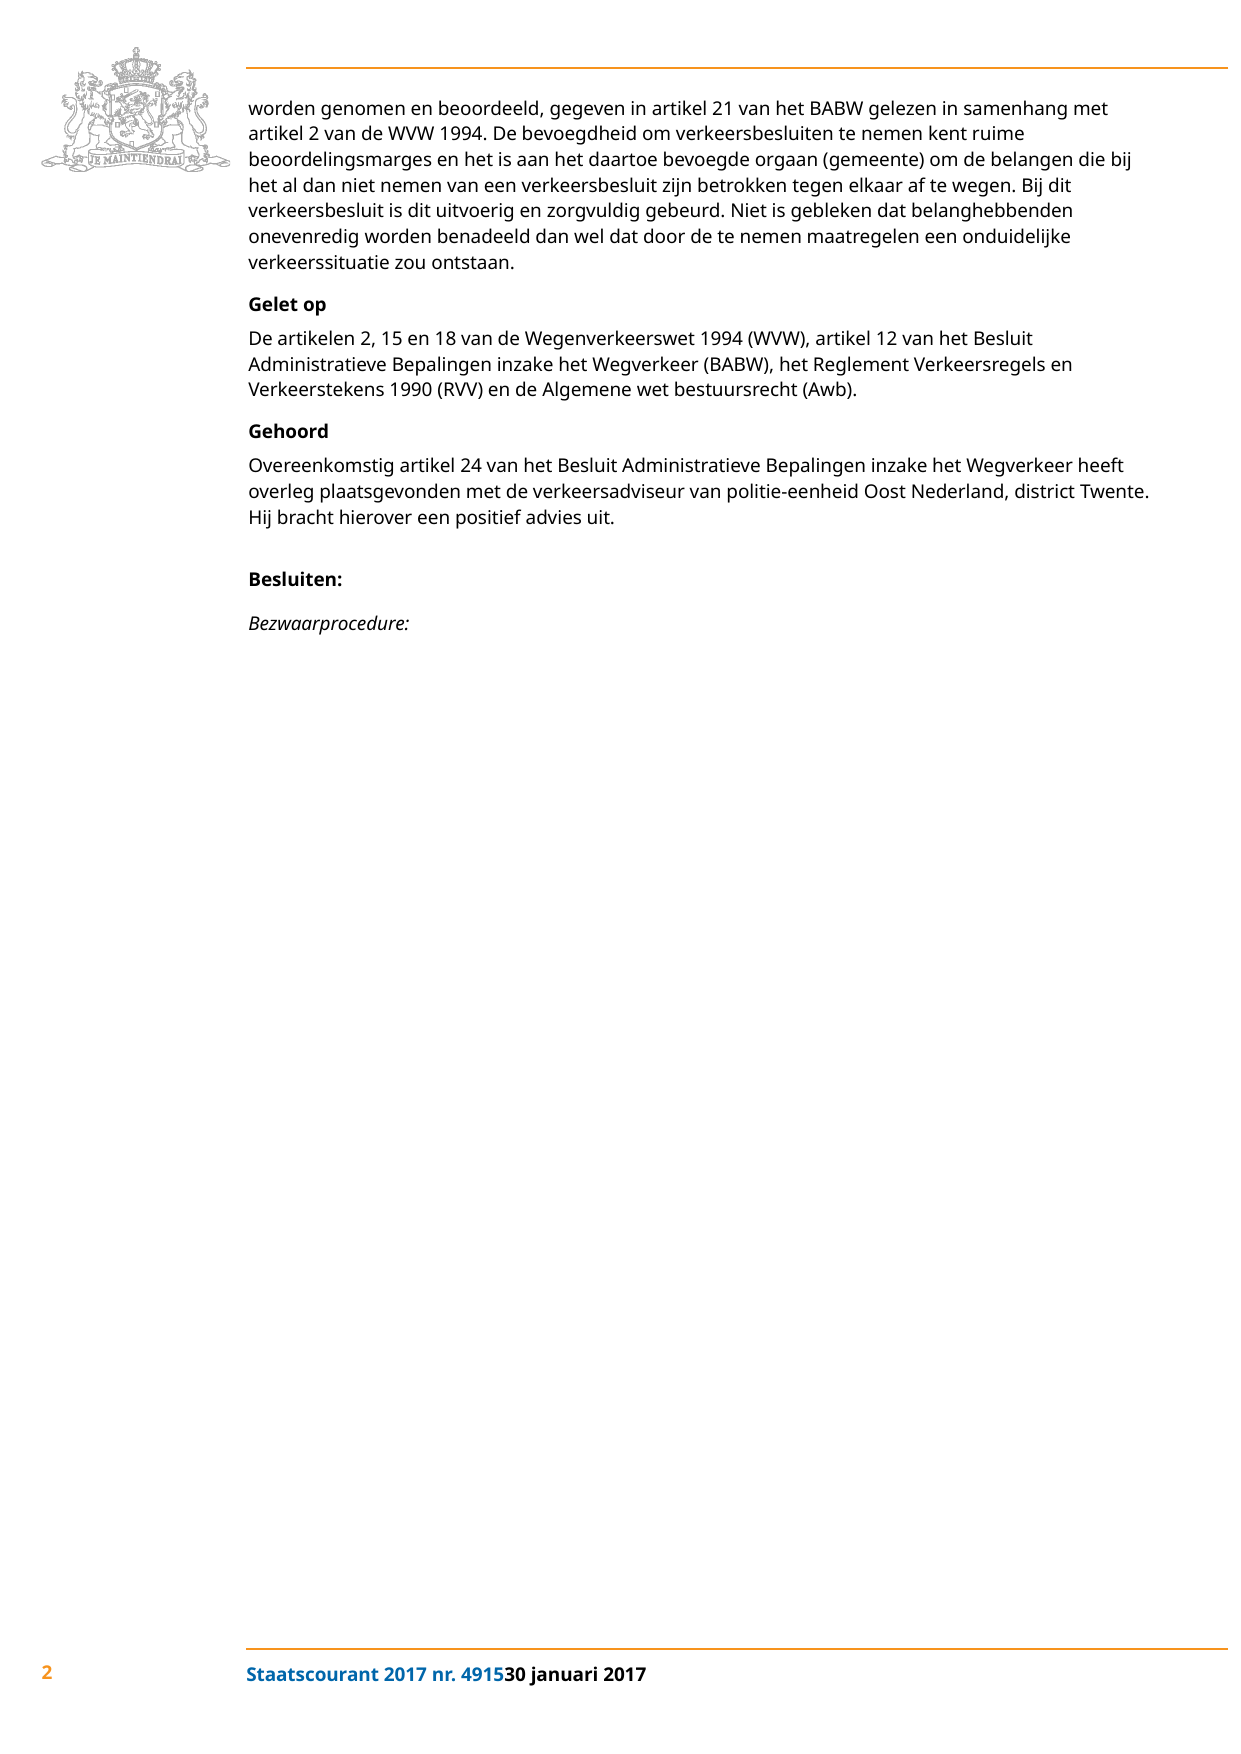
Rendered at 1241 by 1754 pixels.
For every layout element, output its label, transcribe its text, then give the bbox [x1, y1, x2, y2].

text Bezwaarprocedure: [248, 610, 1152, 636]
text Gehoord [248, 418, 1152, 444]
text Besluiten: [248, 567, 1152, 592]
text De artikelen 2, 15 en 18 van de Wegenverkeerswet 1994 (WVW), artikel 12 van het Besluit Administratieve Bepalingen inzake het Wegverkeer (BABW), het Reglement Verkeersregels en Verkeerstekens 1990 (RVV) en de Algemene wet bestuursrecht (Awb). [248, 325, 1152, 402]
picture [41, 47, 231, 172]
text Overeenkomstig artikel 24 van het Besluit Administratieve Bepalingen inzake het Wegverkeer heeft overleg plaatsgevonden met de verkeersadviseur van politie-eenheid Oost Nederland, district Twente. Hij bracht hierover een positief advies uit. [248, 452, 1152, 530]
text worden genomen en beoordeeld, gegeven in artikel 21 van het BABW gelezen in samenhang met artikel 2 van de WVW 1994. De bevoegdheid om verkeersbesluiten te nemen kent ruime beoordelingsmarges en het is aan het daartoe bevoegde orgaan (gemeente) om de belangen die bij het al dan niet nemen van een verkeersbesluit zijn betrokken tegen elkaar af te wegen. Bij dit verkeersbesluit is dit uitvoerig en zorgvuldig gebeurd. Niet is gebleken dat belanghebbenden onevenredig worden benadeeld dan wel dat door de te nemen maatregelen een onduidelijke verkeerssituatie zou ontstaan. [248, 95, 1152, 275]
text Gelet op [248, 291, 1152, 317]
